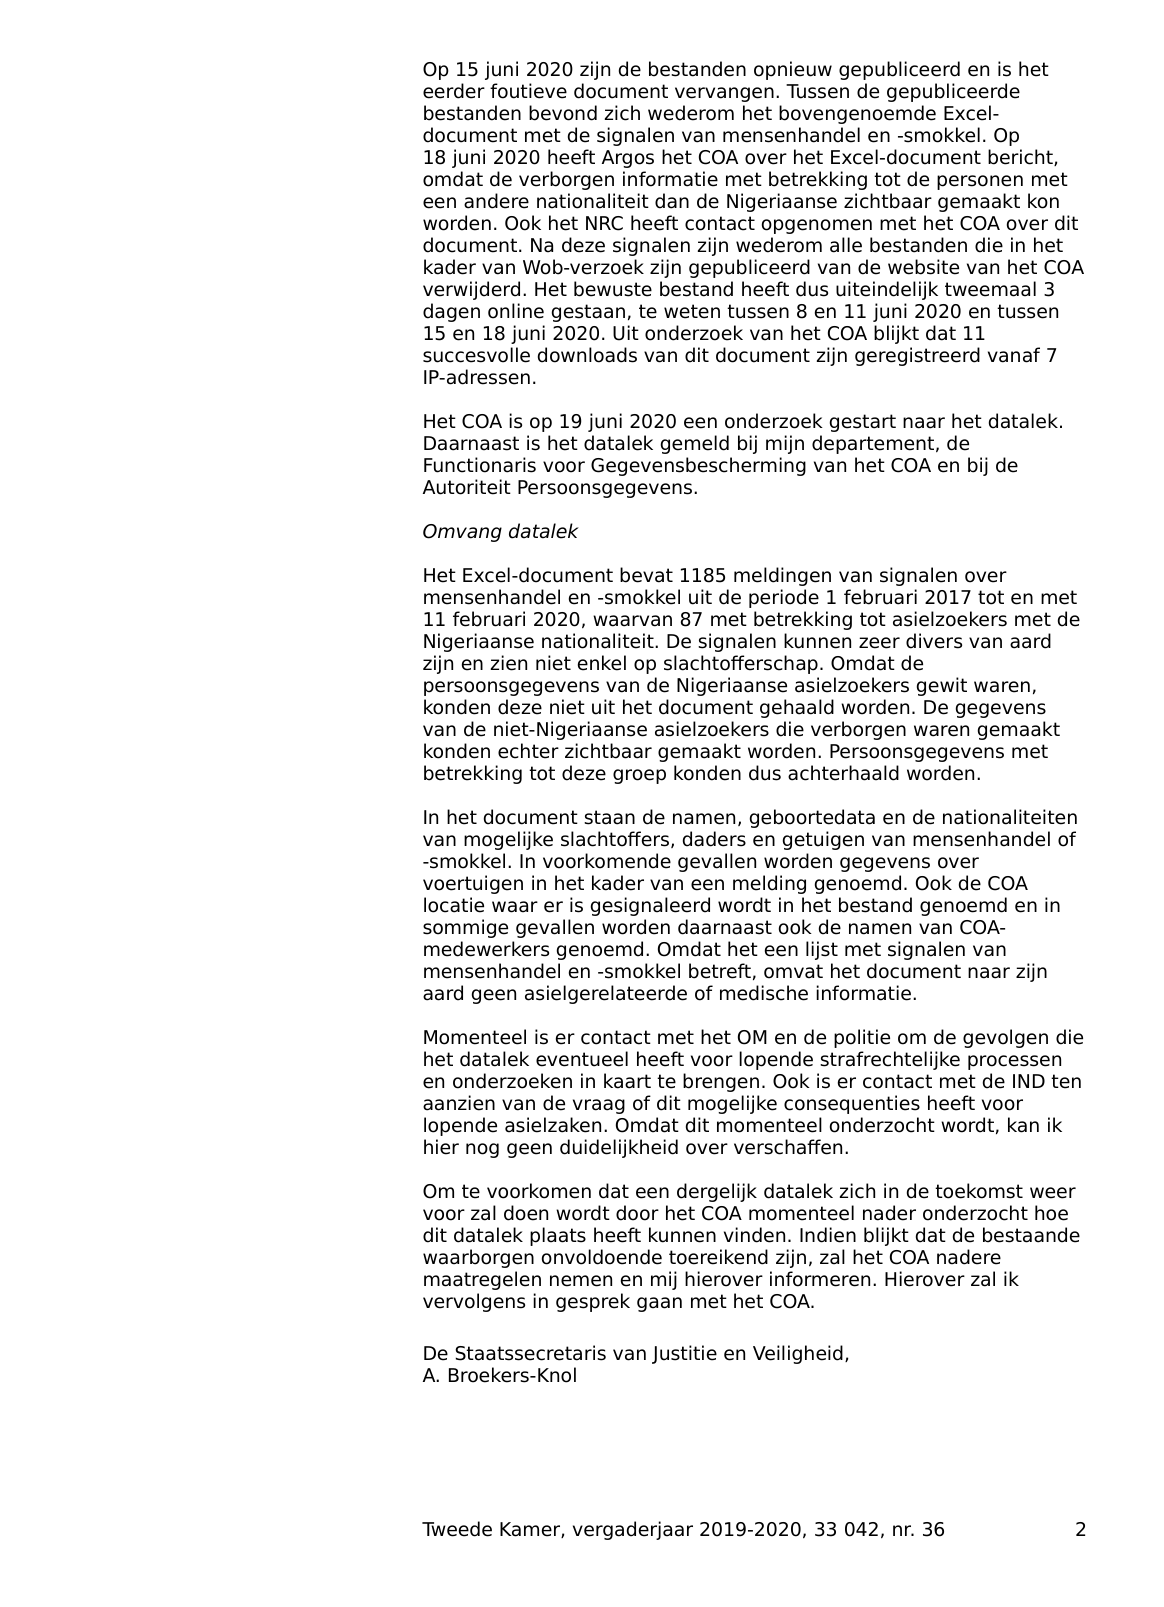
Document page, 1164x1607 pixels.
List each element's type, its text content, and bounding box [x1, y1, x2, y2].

text Het Excel-document bevat 1185 meldingen van signalen over mensenhandel en -smokkel uit de periode 1 februari 2017 tot en met 11 februari 2020, waarvan 87 met betrekking tot asielzoekers met de Nigeriaanse nationaliteit. De signalen kunnen zeer divers van aard zijn en zien niet enkel op slachtofferschap. Omdat de persoonsgegevens van de Nigeriaanse asielzoekers gewit waren, konden deze niet uit het document gehaald worden. De gegevens van de niet-Nigeriaanse asielzoekers die verborgen waren gemaakt konden echter zichtbaar gemaakt worden. Persoonsgegevens met betrekking tot deze groep konden dus achterhaald worden. [422, 565, 1087, 785]
text De Staatssecretaris van Justitie en Veiligheid, A. Broekers-Knol [422, 1343, 1087, 1387]
text Op 15 juni 2020 zijn de bestanden opnieuw gepubliceerd en is het eerder foutieve document vervangen. Tussen de gepubliceerde bestanden bevond zich wederom het bovengenoemde Excel-document met de signalen van mensenhandel en -smokkel. Op 18 juni 2020 heeft Argos het COA over het Excel-document bericht, omdat de verborgen informatie met betrekking tot de personen met een andere nationaliteit dan de Nigeriaanse zichtbaar gemaakt kon worden. Ook het NRC heeft contact opgenomen met het COA over dit document. Na deze signalen zijn wederom alle bestanden die in het kader van Wob-verzoek zijn gepubliceerd van de website van het COA verwijderd. Het bewuste bestand heeft dus uiteindelijk tweemaal 3 dagen online gestaan, te weten tussen 8 en 11 juni 2020 en tussen 15 en 18 juni 2020. Uit onderzoek van het COA blijkt dat 11 succesvolle downloads van dit document zijn geregistreerd vanaf 7 IP-adressen. [422, 59, 1087, 389]
subtitle Omvang datalek [422, 521, 1087, 543]
text Om te voorkomen dat een dergelijk datalek zich in de toekomst weer voor zal doen wordt door het COA momenteel nader onderzocht hoe dit datalek plaats heeft kunnen vinden. Indien blijkt dat de bestaande waarborgen onvoldoende toereikend zijn, zal het COA nadere maatregelen nemen en mij hierover informeren. Hierover zal ik vervolgens in gesprek gaan met het COA. [422, 1181, 1087, 1313]
text Het COA is op 19 juni 2020 een onderzoek gestart naar het datalek. Daarnaast is het datalek gemeld bij mijn departement, de Functionaris voor Gegevensbescherming van het COA en bij de Autoriteit Persoonsgegevens. [422, 411, 1087, 499]
text Momenteel is er contact met het OM en de politie om de gevolgen die het datalek eventueel heeft voor lopende strafrechtelijke processen en onderzoeken in kaart te brengen. Ook is er contact met de IND ten aanzien van de vraag of dit mogelijke consequenties heeft voor lopende asielzaken. Omdat dit momenteel onderzocht wordt, kan ik hier nog geen duidelijkheid over verschaffen. [422, 1027, 1087, 1159]
text In het document staan de namen, geboortedata en de nationaliteiten van mogelijke slachtoffers, daders en getuigen van mensenhandel of -smokkel. In voorkomende gevallen worden gegevens over voertuigen in het kader van een melding genoemd. Ook de COA locatie waar er is gesignaleerd wordt in het bestand genoemd en in sommige gevallen worden daarnaast ook de namen van COA-medewerkers genoemd. Omdat het een lijst met signalen van mensenhandel en -smokkel betreft, omvat het document naar zijn aard geen asielgerelateerde of medische informatie. [422, 807, 1087, 1005]
